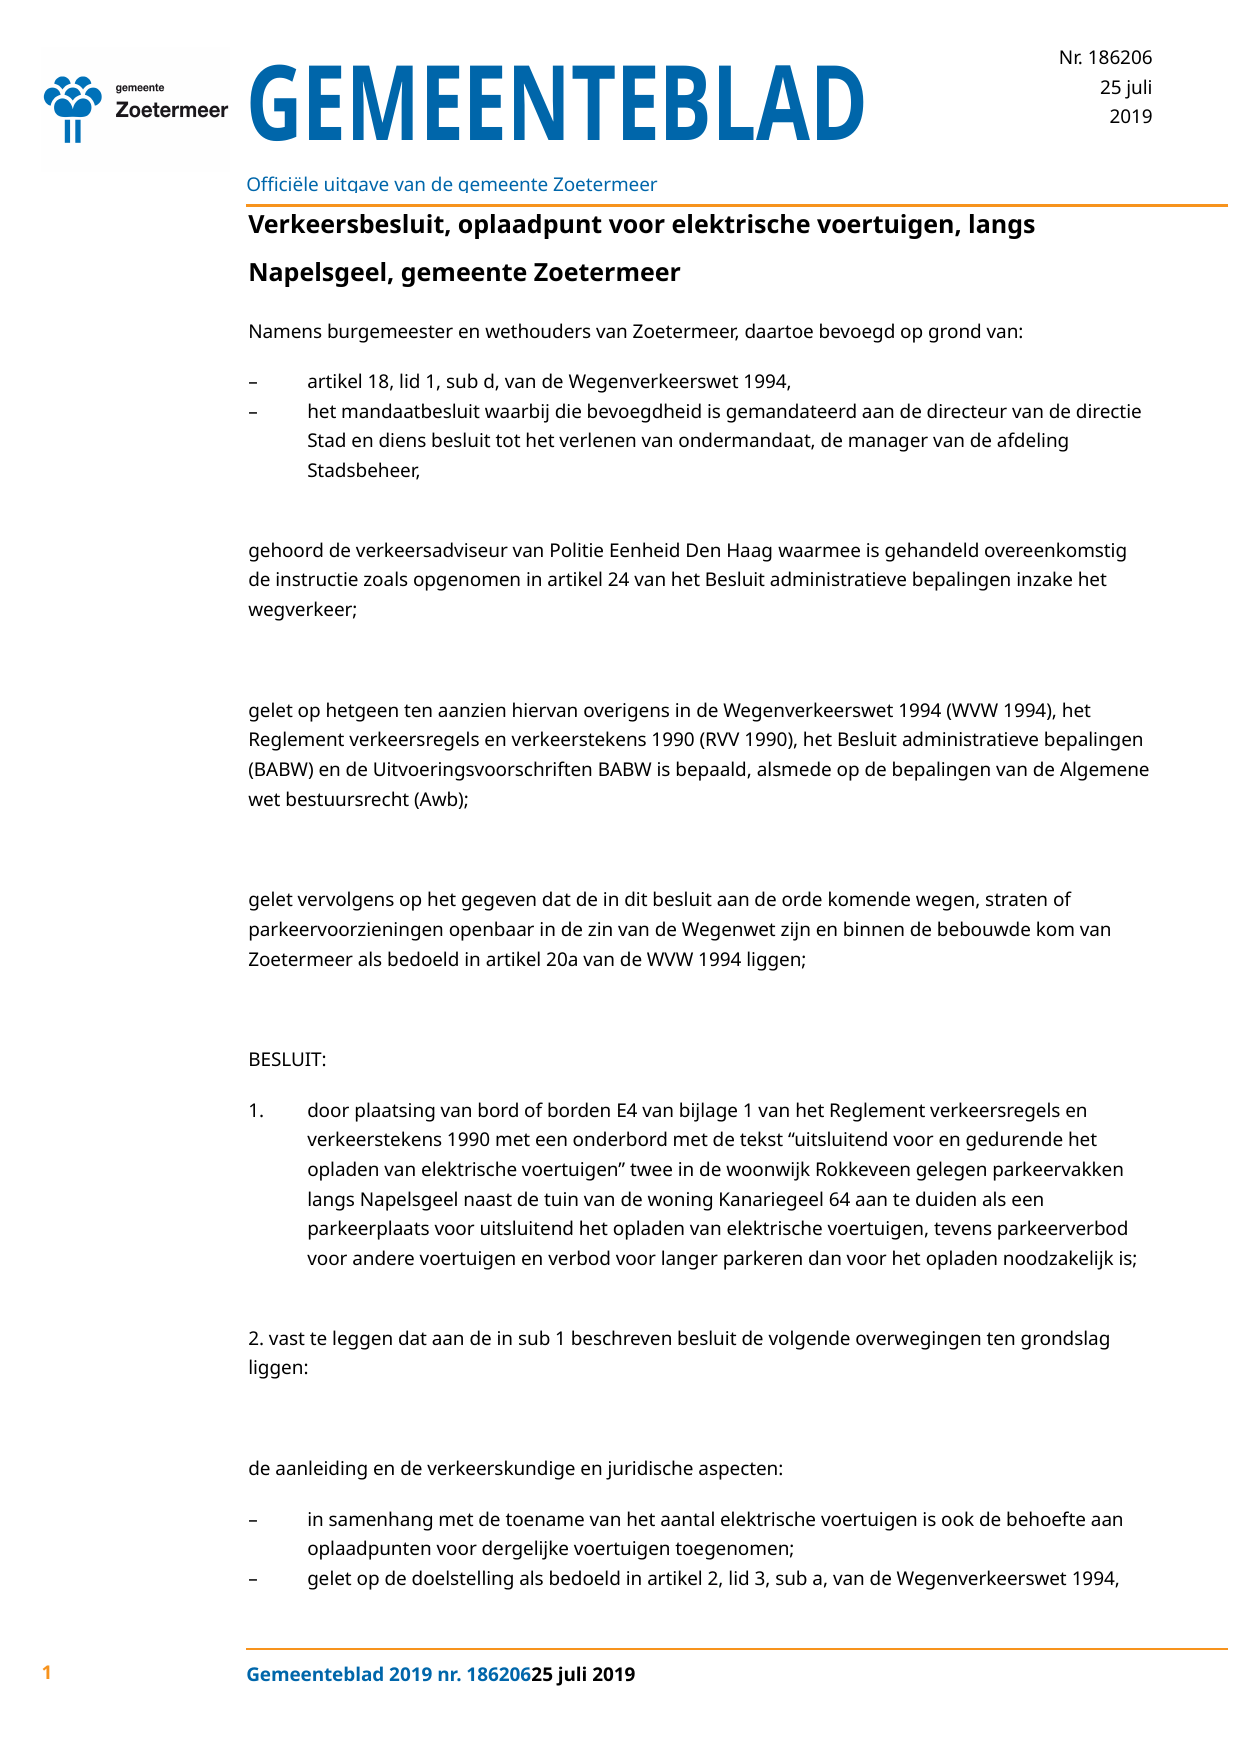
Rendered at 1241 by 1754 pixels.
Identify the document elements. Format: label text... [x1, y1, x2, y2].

text BESLUIT: [248, 1047, 1152, 1072]
text de aanleiding en de verkeerskundige en juridische aspecten: [248, 1455, 1152, 1481]
list het mandaatbesluit waarbij die bevoegdheid is gemandateerd aan de directeur van de directie Stad en diens besluit tot het verlenen van ondermandaat, de manager van de afdeling Stadsbeheer, [248, 398, 1152, 483]
text 2. vast te leggen dat aan de in sub 1 beschreven besluit de volgende overwegingen ten grondslag liggen: [248, 1325, 1152, 1380]
list door plaatsing van bord of borden E4 van bijlage 1 van het Reglement verkeersregels en verkeerstekens 1990 met een onderbord met de tekst “uitsluitend voor en gedurende het opladen van elektrische voertuigen” twee in de woonwijk Rokkeveen gelegen parkeervakken langs Napelsgeel naast de tuin van de woning Kanariegeel 64 aan te duiden als een parkeerplaats voor uitsluitend het opladen van elektrische voertuigen, tevens parkeerverbod voor andere voertuigen en verbod voor langer parkeren dan voor het opladen noodzakelijk is; [248, 1097, 1152, 1271]
text gehoord de verkeersadviseur van Politie Eenheid Den Haag waarmee is gehandeld overeenkomstig de instructie zoals opgenomen in artikel 24 van het Besluit administratieve bepalingen inzake het wegverkeer; [248, 537, 1152, 622]
list artikel 18, lid 1, sub d, van de Wegenverkeerswet 1994, [248, 368, 1152, 394]
list in samenhang met de toename van het aantal elektrische voertuigen is ook de behoefte aan oplaadpunten voor dergelijke voertuigen toegenomen; [248, 1506, 1152, 1561]
text Verkeersbesluit, oplaadpunt voor elektrische voertuigen, langs Napelsgeel, gemeente Zoetermeer [248, 207, 1152, 288]
text Namens burgemeester en wethouders van Zoetermeer, daartoe bevoegd op grond van: [248, 318, 1152, 344]
list gelet op de doelstelling als bedoeld in artikel 2, lid 3, sub a, van de Wegenverkeerswet 1994, [248, 1565, 1152, 1591]
picture [41, 47, 231, 172]
text gelet vervolgens op het gegeven dat de in dit besluit aan de orde komende wegen, straten of parkeervoorzieningen openbaar in de zin van de Wegenwet zijn en binnen de bebouwde kom van Zoetermeer als bedoeld in artikel 20a van de WVW 1994 liggen; [248, 887, 1152, 972]
text gelet op hetgeen ten aanzien hiervan overigens in de Wegenverkeerswet 1994 (WVW 1994), het Reglement verkeersregels en verkeerstekens 1990 (RVV 1990), het Besluit administratieve bepalingen (BABW) en de Uitvoeringsvoorschriften BABW is bepaald, alsmede op de bepalingen van de Algemene wet bestuursrecht (Awb); [248, 697, 1152, 812]
